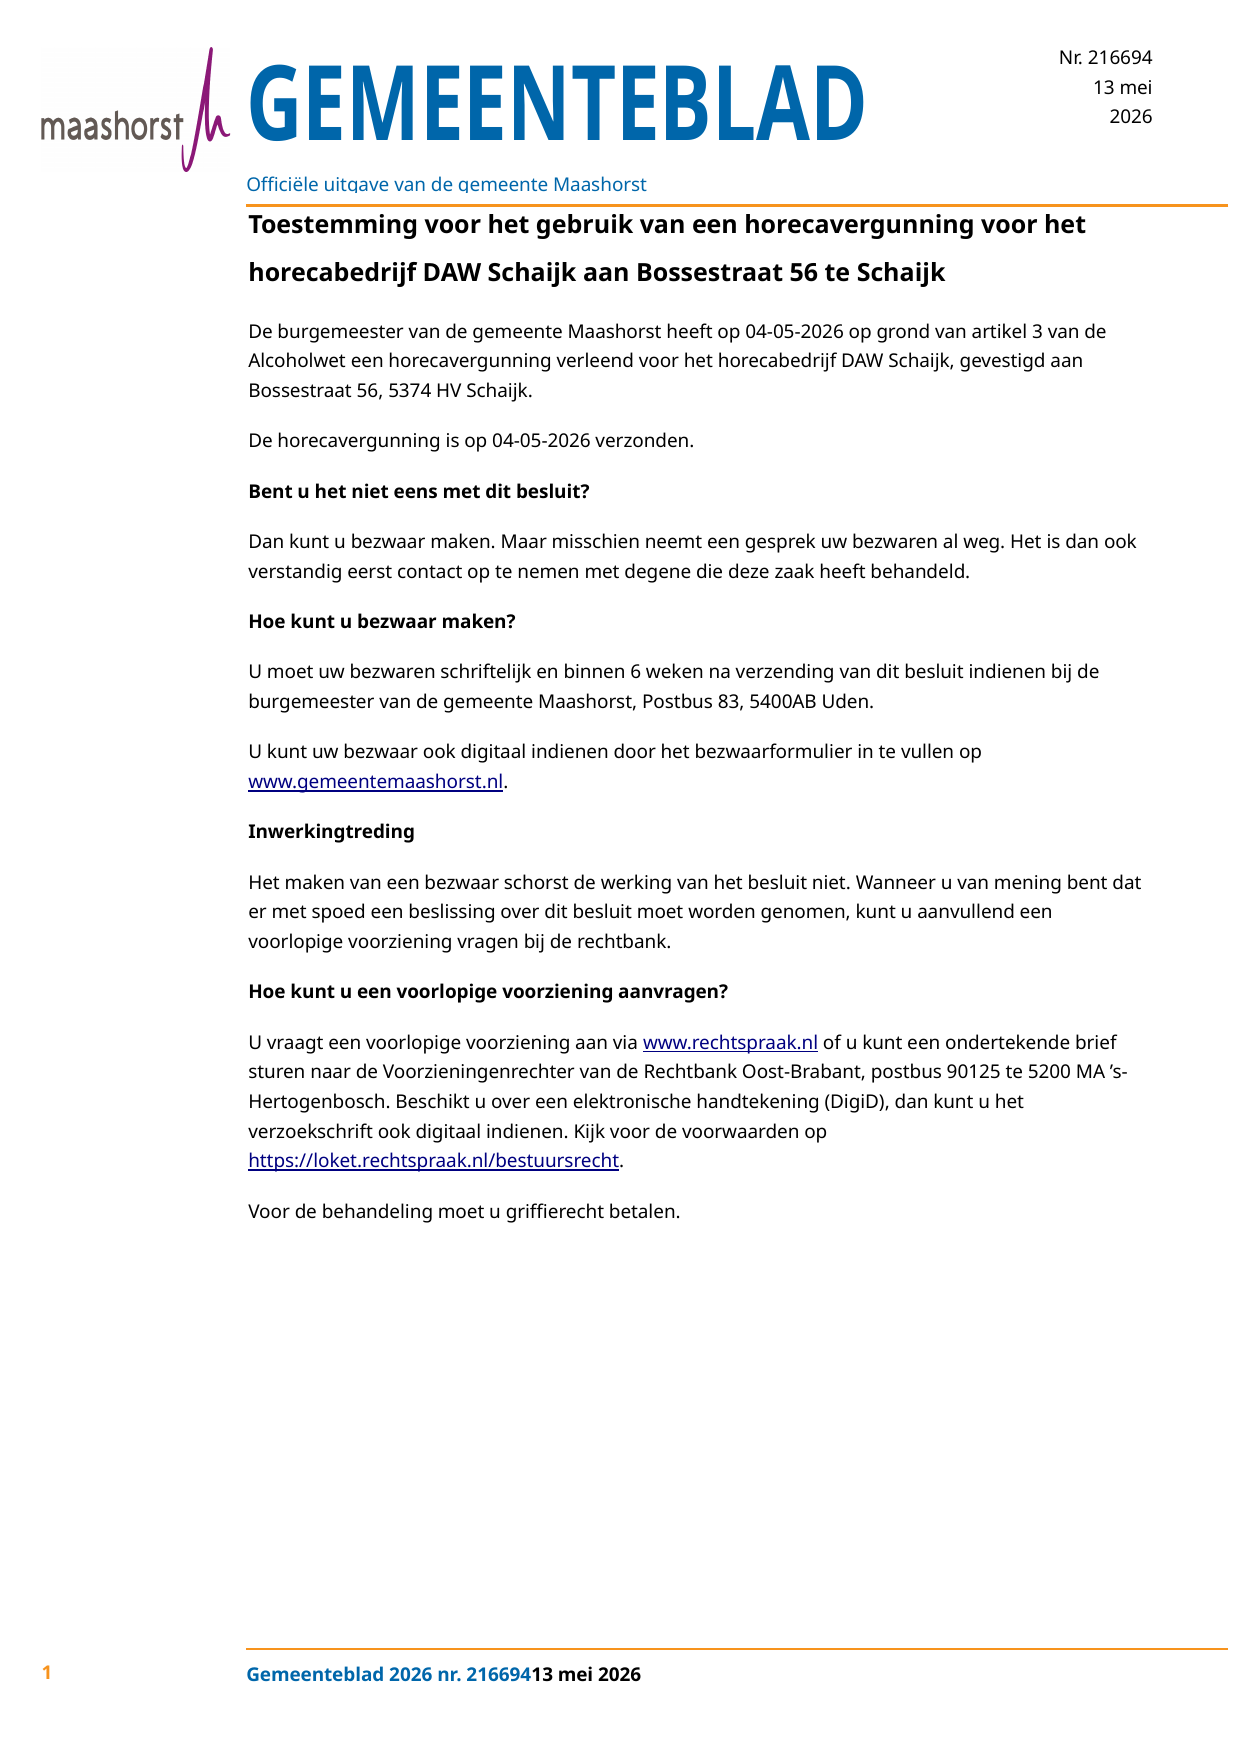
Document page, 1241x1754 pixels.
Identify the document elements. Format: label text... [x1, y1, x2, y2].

text Toestemming voor het gebruik van een horecavergunning voor het horecabedrijf DAW Schaijk aan Bossestraat 56 te Schaijk [248, 207, 1152, 288]
text U vraagt een voorlopige voorziening aan via www.rechtspraak.nl of u kunt een ondertekende brief sturen naar de Voorzieningenrechter van de Rechtbank Oost-Brabant, postbus 90125 te 5200 MA ’s-Hertogenbosch. Beschikt u over een elektronische handtekening (DigiD), dan kunt u het verzoekschrift ook digitaal indienen. Kijk voor de voorwaarden op https://loket.rechtspraak.nl/bestuursrecht. [248, 1029, 1152, 1173]
text De burgemeester van de gemeente Maashorst heeft op 04-05-2026 op grond van artikel 3 van de Alcoholwet een horecavergunning verleend voor het horecabedrijf DAW Schaijk, gevestigd aan Bossestraat 56, 5374 HV Schaijk. [248, 318, 1152, 403]
text Hoe kunt u een voorlopige voorziening aanvragen? [248, 979, 1152, 1004]
text U moet uw bezwaren schriftelijk en binnen 6 weken na verzending van dit besluit indienen bij de burgemeester van de gemeente Maashorst, Postbus 83, 5400AB Uden. [248, 659, 1152, 714]
text Hoe kunt u bezwaar maken? [248, 608, 1152, 634]
text Voor de behandeling moet u griffierecht betalen. [248, 1198, 1152, 1224]
text Bent u het niet eens met dit besluit? [248, 478, 1152, 504]
text De horecavergunning is op 04-05-2026 verzonden. [248, 427, 1152, 453]
picture [41, 47, 231, 172]
text Inwerkingtreding [248, 819, 1152, 844]
text Het maken van een bezwaar schorst de werking van het besluit niet. Wanneer u van mening bent dat er met spoed een beslissing over dit besluit moet worden genomen, kunt u aanvullend een voorlopige voorziening vragen bij de rechtbank. [248, 869, 1152, 954]
text Dan kunt u bezwaar maken. Maar misschien neemt een gesprek uw bezwaren al weg. Het is dan ook verstandig eerst contact op te nemen met degene die deze zaak heeft behandeld. [248, 528, 1152, 584]
text U kunt uw bezwaar ook digitaal indienen door het bezwaarformulier in te vullen op www.gemeentemaashorst.nl. [248, 739, 1152, 794]
